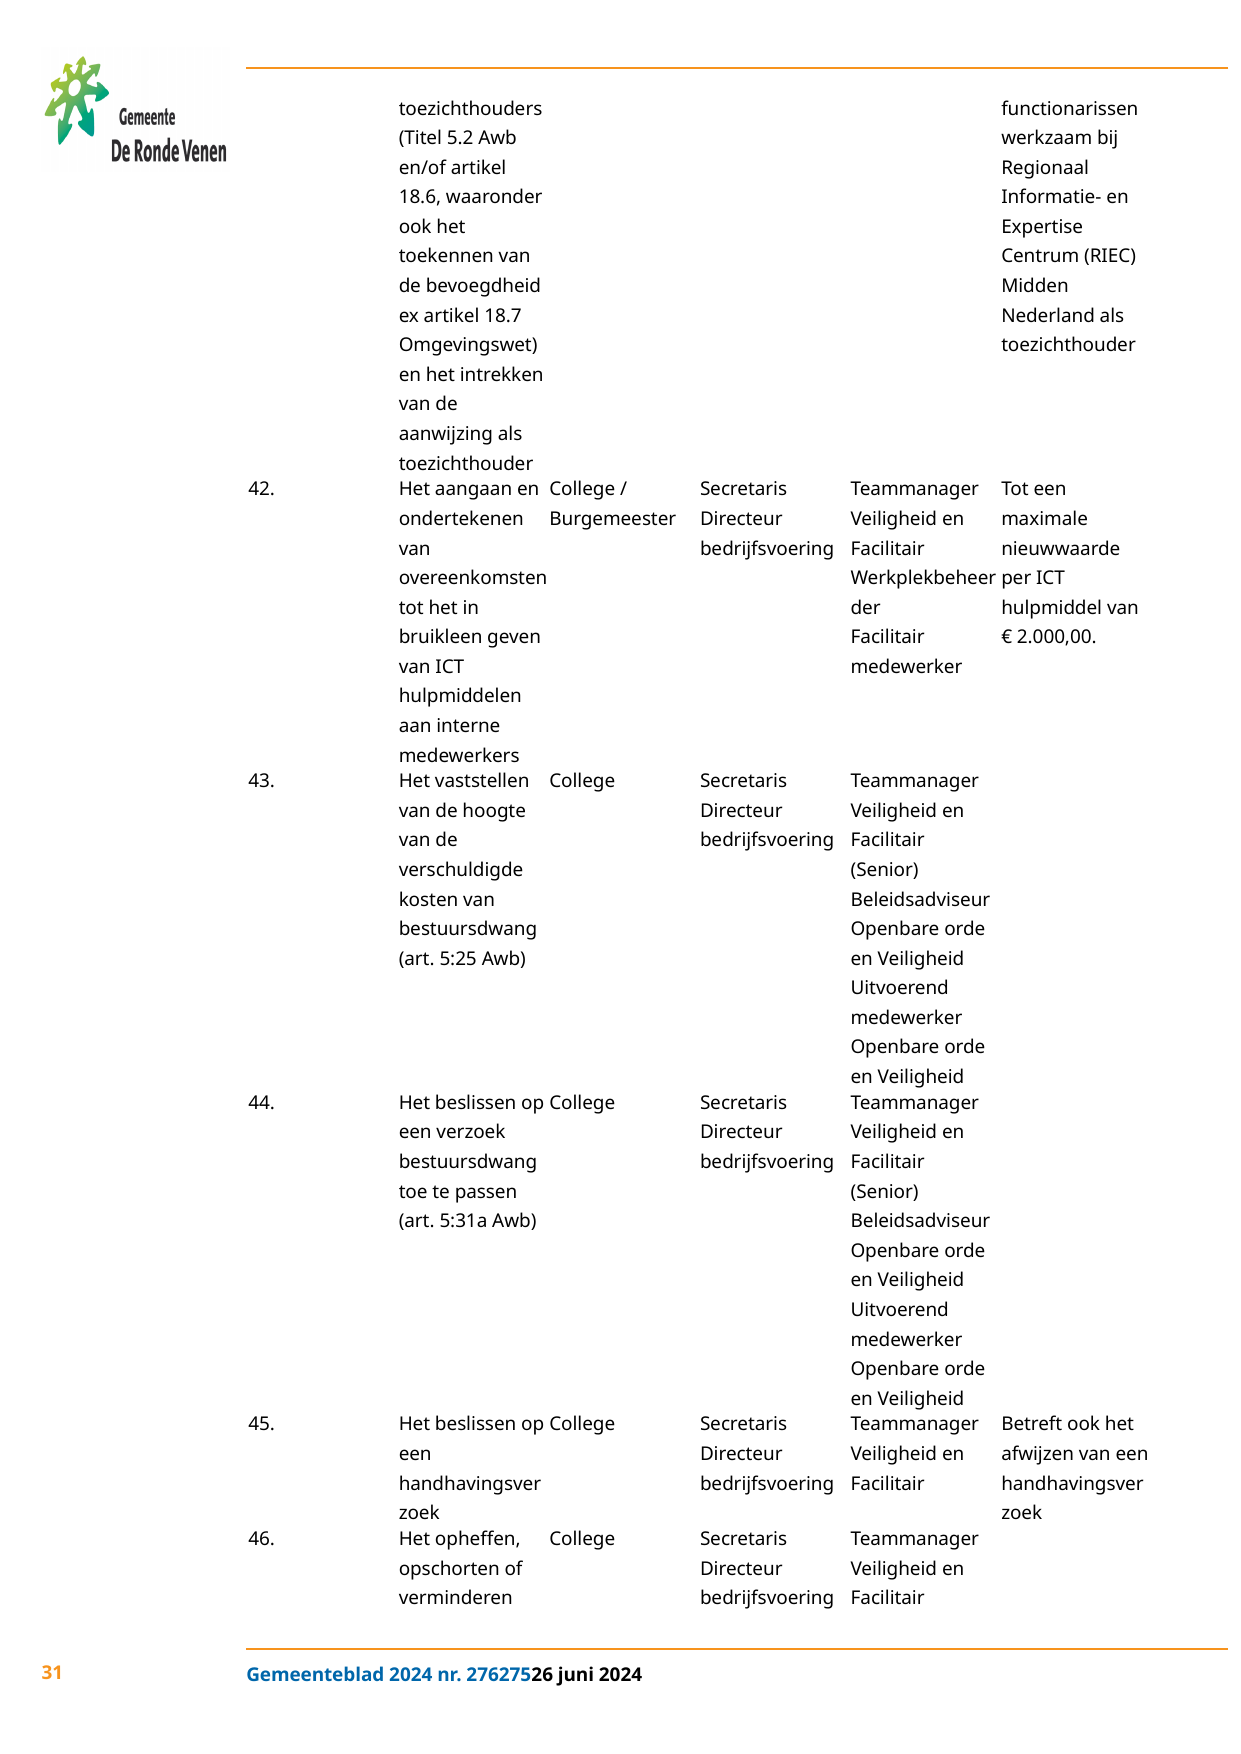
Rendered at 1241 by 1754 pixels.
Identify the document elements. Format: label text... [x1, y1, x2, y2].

table_cell [850, 95, 1001, 476]
table_cell Secretaris Directeur bedrijfsvoering [700, 1525, 850, 1610]
table_cell [1001, 1525, 1152, 1610]
table_cell College [549, 1089, 700, 1411]
table_cell Secretaris Directeur bedrijfsvoering [700, 476, 850, 767]
table_cell [549, 95, 700, 476]
table_cell Teammanager Veiligheid en Facilitair [850, 1411, 1001, 1525]
table_cell Teammanager Veiligheid en Facilitair Werkplekbeheerder Facilitair medewerker [850, 476, 1001, 767]
table_cell 45. [248, 1411, 398, 1525]
table_cell Secretaris Directeur bedrijfsvoering [700, 768, 850, 1089]
table_cell [248, 95, 398, 476]
table_cell Het opheffen, opschorten of verminderen [399, 1525, 549, 1610]
table_cell Het beslissen op een handhavingsverzoek [399, 1411, 549, 1525]
table_cell [1001, 1089, 1152, 1411]
table_cell 42. [248, 476, 398, 767]
table_cell College [549, 1411, 700, 1525]
table_cell Teammanager Veiligheid en Facilitair (Senior) BeleidsadviseurOpenbare orde en Veiligheid Uitvoerend medewerker Openbare orde en Veiligheid [850, 768, 1001, 1089]
table_cell Het beslissen op een verzoek bestuursdwang toe te passen (art. 5:31a Awb) [399, 1089, 549, 1411]
table_cell toezichthouders (Titel 5.2 Awb en/of artikel 18.6, waaronder ook het toekennen van de bevoegdheid ex artikel 18.7 Omgevingswet) en het intrekken van de aanwijzing als toezichthouder [399, 95, 549, 476]
table_cell 44. [248, 1089, 398, 1411]
table_cell 43. [248, 768, 398, 1089]
table_cell [1001, 768, 1152, 1089]
table_cell Teammanager Veiligheid en Facilitair (Senior) BeleidsadviseurOpenbare orde en Veiligheid Uitvoerend medewerker Openbare orde en Veiligheid [850, 1089, 1001, 1411]
table_cell Het aangaan en ondertekenen van overeenkomsten tot het in bruikleen geven van ICT hulpmiddelen aan interne medewerkers [399, 476, 549, 767]
table_cell Teammanager Veiligheid en Facilitair [850, 1525, 1001, 1610]
picture [41, 47, 231, 172]
table_cell Secretaris Directeur bedrijfsvoering [700, 1089, 850, 1411]
table_cell Tot een maximale nieuwwaarde per ICT hulpmiddel van € 2.000,00. [1001, 476, 1152, 767]
table_cell 46. [248, 1525, 398, 1610]
table_cell [700, 95, 850, 476]
table_cell Het vaststellen van de hoogte van de verschuldigde kosten van bestuursdwang (art. 5:25 Awb) [399, 768, 549, 1089]
table_cell College [549, 768, 700, 1089]
table_cell College / Burgemeester [549, 476, 700, 767]
table_cell Betreft ook het afwijzen van een handhavingsverzoek [1001, 1411, 1152, 1525]
table_cell College [549, 1525, 700, 1610]
table_cell functionarissen werkzaam bij Regionaal Informatie- en Expertise Centrum (RIEC) Midden Nederland als toezichthouder [1001, 95, 1152, 476]
table_cell Secretaris Directeur bedrijfsvoering [700, 1411, 850, 1525]
